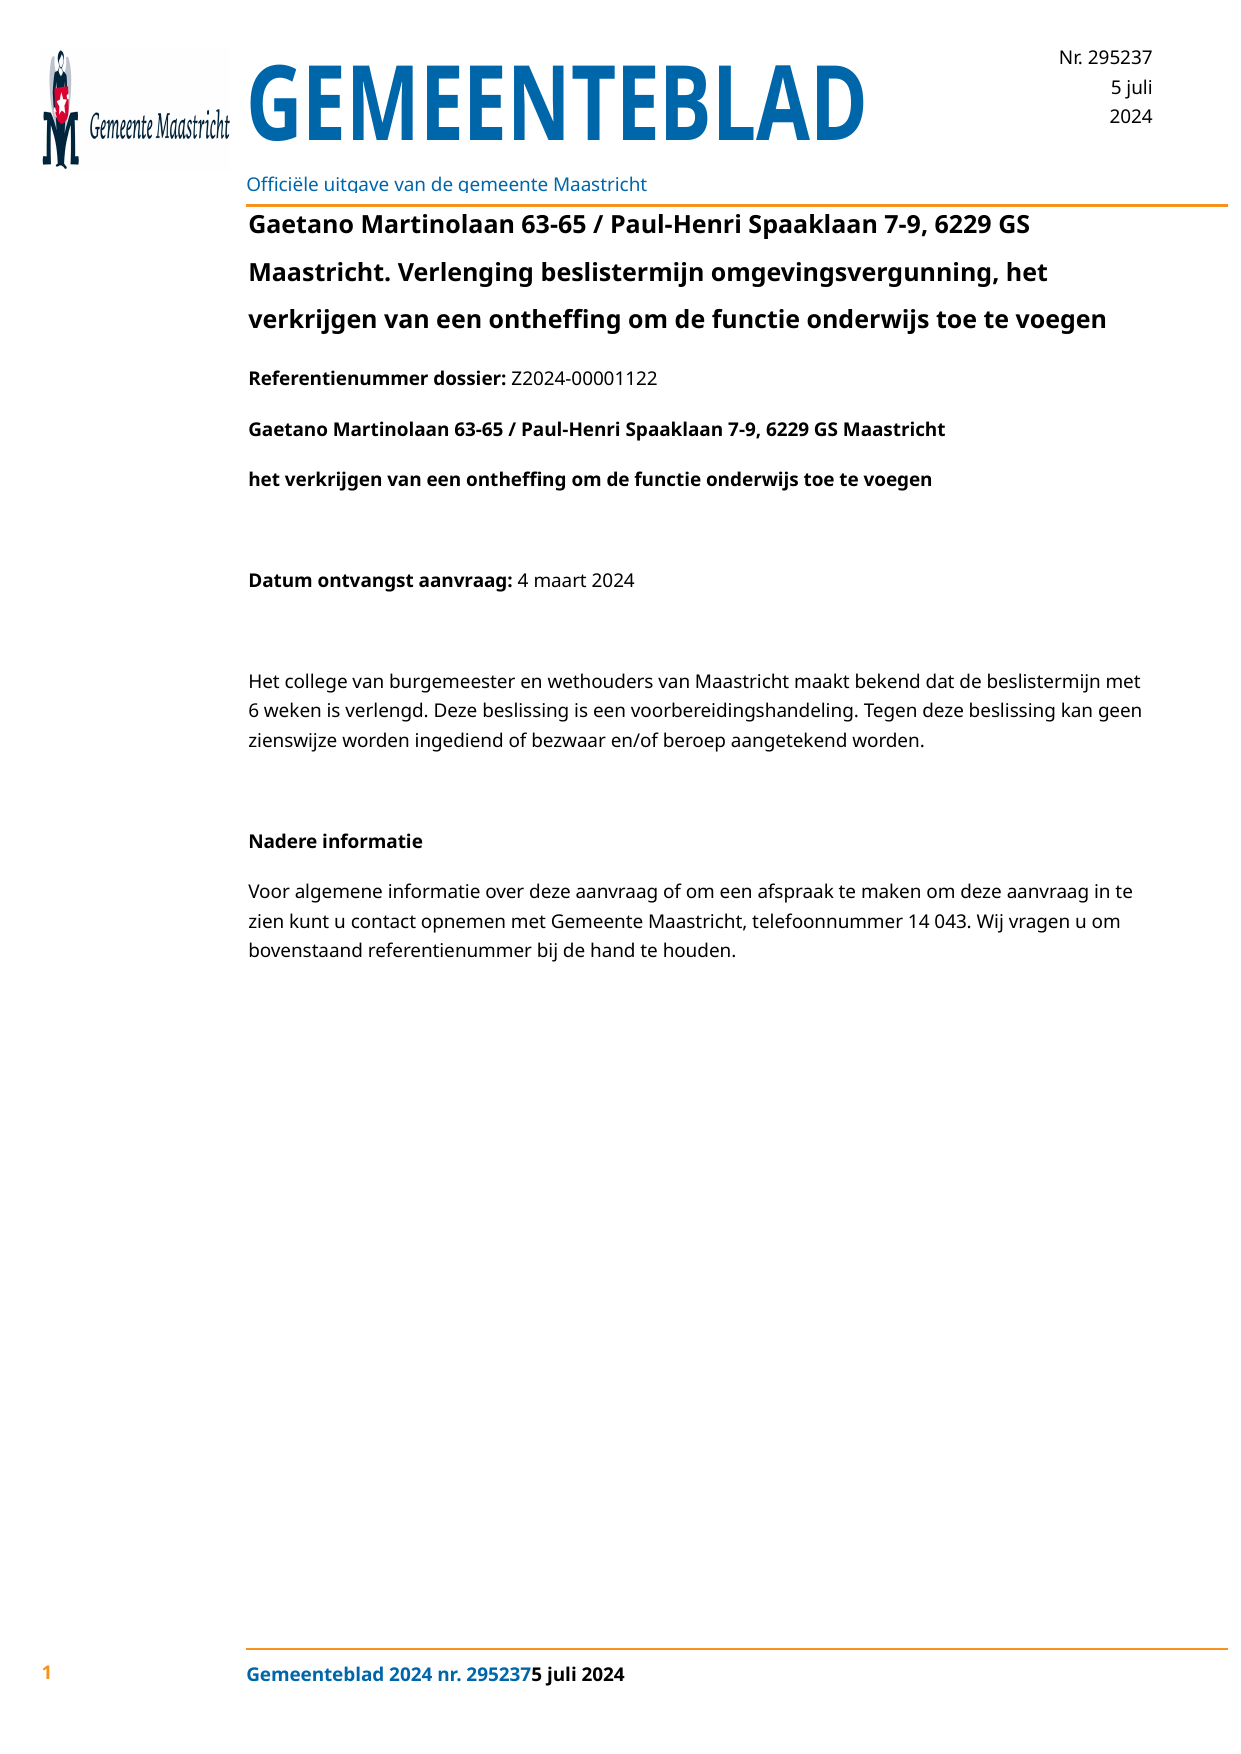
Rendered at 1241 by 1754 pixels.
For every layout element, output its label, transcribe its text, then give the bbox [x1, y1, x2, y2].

text Nadere informatie [248, 828, 1152, 854]
text Gaetano Martinolaan 63-65 / Paul-Henri Spaaklaan 7-9, 6229 GS Maastricht. Verlenging beslistermijn omgevingsvergunning, het verkrijgen van een ontheffing om de functie onderwijs toe te voegen [248, 207, 1152, 336]
text Gaetano Martinolaan 63-65 / Paul-Henri Spaaklaan 7-9, 6229 GS Maastricht [248, 416, 1152, 442]
text Datum ontvangst aanvraag: 4 maart 2024 [248, 567, 1152, 593]
text Referentienummer dossier: Z2024-00001122 [248, 366, 1152, 391]
picture [41, 47, 231, 172]
text Voor algemene informatie over deze aanvraag of om een afspraak te maken om deze aanvraag in te zien kunt u contact opnemen met Gemeente Maastricht, telefoonnummer 14 043. Wij vragen u om bovenstaand referentienummer bij de hand te houden. [248, 878, 1152, 963]
text het verkrijgen van een ontheffing om de functie onderwijs toe te voegen [248, 466, 1152, 492]
text Het college van burgemeester en wethouders van Maastricht maakt bekend dat de beslistermijn met 6 weken is verlengd. Deze beslissing is een voorbereidingshandeling. Tegen deze beslissing kan geen zienswijze worden ingediend of bezwaar en/of beroep aangetekend worden. [248, 668, 1152, 753]
